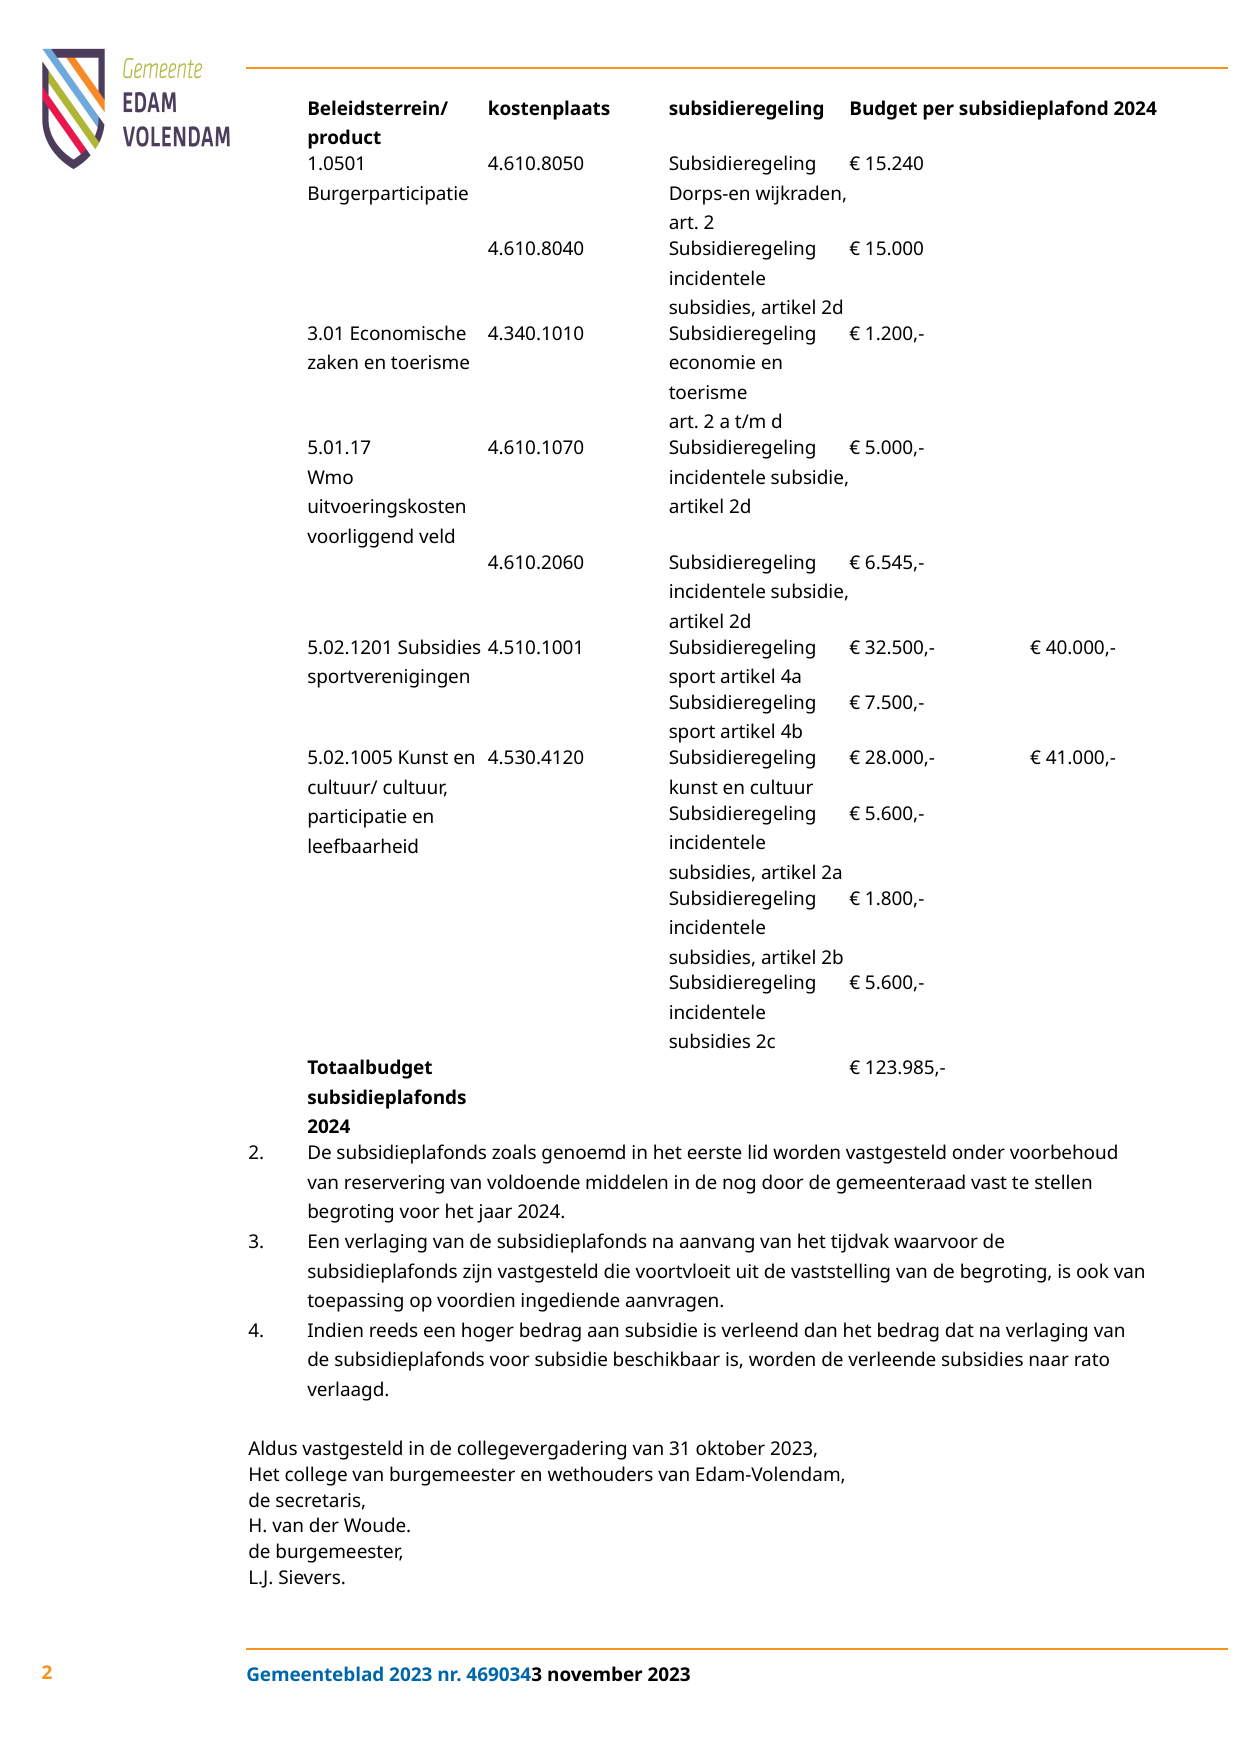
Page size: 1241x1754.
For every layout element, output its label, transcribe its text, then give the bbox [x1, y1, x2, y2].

table_cell [307, 549, 488, 634]
table_cell 5.01.17 Wmo uitvoeringskosten voorliggend veld [307, 435, 488, 549]
table_cell € 123.985,- [849, 1055, 1211, 1139]
table_cell 4.510.1001 [488, 634, 668, 744]
table_cell 4.610.1070 [488, 435, 668, 549]
table_cell € 32.500,- [849, 634, 1030, 689]
text de secretaris, [248, 1487, 1152, 1512]
table_cell Totaalbudget subsidieplafonds 2024 [307, 1055, 488, 1139]
table_cell Subsidieregeling incidentele subsidies, artikel 2d [669, 235, 849, 320]
table_cell € 1.800,- [849, 885, 1030, 969]
text Het college van burgemeester en wethouders van Edam-Volendam, [248, 1461, 1152, 1487]
table_cell 4.610.8050 [488, 150, 668, 235]
table_cell € 15.240 [849, 150, 1211, 235]
table_cell [488, 1055, 668, 1139]
table_cell € 5.600,- [849, 970, 1030, 1054]
table_cell Subsidieregeling incidentele subsidies, artikel 2a [669, 800, 849, 885]
table_cell 4.340.1010 [488, 320, 668, 434]
table_cell Subsidieregeling sport artikel 4a [669, 634, 849, 689]
text H. van der Woude. [248, 1512, 1152, 1538]
table_cell € 6.545,- [849, 549, 1211, 634]
table_cell € 7.500,- [849, 689, 1030, 744]
list De subsidieplafonds zoals genoemd in het eerste lid worden vastgesteld onder voorbehoud van reservering van voldoende middelen in de nog door de gemeenteraad vast te stellen begroting voor het jaar 2024. [248, 1139, 1152, 1224]
table_cell 5.02.1005 Kunst en cultuur/ cultuur, participatie en leefbaarheid [307, 745, 488, 1054]
table_cell Subsidieregeling incidentele subsidies, artikel 2b [669, 885, 849, 969]
table_cell € 15.000 [849, 235, 1211, 320]
text L.J. Sievers. [248, 1564, 1152, 1590]
table_cell 1.0501 Burgerparticipatie [307, 150, 488, 235]
text de burgemeester, [248, 1538, 1152, 1564]
table_cell 3.01 Economische zaken en toerisme [307, 320, 488, 434]
table_cell Subsidieregeling kunst en cultuur [669, 745, 849, 800]
table_header Budget per subsidieplafond 2024 [849, 95, 1211, 150]
table_cell € 40.000,- [1030, 634, 1211, 744]
table_header Beleidsterrein/ product [307, 95, 488, 150]
table_cell Subsidieregeling incidentele subsidies 2c [669, 970, 849, 1054]
table_cell Subsidieregeling Dorps-en wijkraden, art. 2 [669, 150, 849, 235]
table_cell € 5.600,- [849, 800, 1030, 885]
table_header subsidieregeling [669, 95, 849, 150]
table_cell Subsidieregeling sport artikel 4b [669, 689, 849, 744]
table_header kostenplaats [488, 95, 668, 150]
table_cell [307, 235, 488, 320]
list Een verlaging van de subsidieplafonds na aanvang van het tijdvak waarvoor de subsidieplafonds zijn vastgesteld die voortvloeit uit de vaststelling van de begroting, is ook van toepassing op voordien ingediende aanvragen. [248, 1228, 1152, 1313]
table_cell Subsidieregeling economie en toerisme art. 2 a t/m d [669, 320, 849, 434]
list Indien reeds een hoger bedrag aan subsidie is verleend dan het bedrag dat na verlaging van de subsidieplafonds voor subsidie beschikbaar is, worden de verleende subsidies naar rato verlaagd. [248, 1317, 1152, 1402]
table_cell [669, 1055, 849, 1139]
table_cell € 41.000,- [1030, 745, 1211, 1054]
table_cell 4.610.8040 [488, 235, 668, 320]
picture [41, 47, 231, 172]
table_cell € 5.000,- [849, 435, 1211, 549]
table_cell Subsidieregeling incidentele subsidie, artikel 2d [669, 549, 849, 634]
table_cell Subsidieregeling incidentele subsidie, artikel 2d [669, 435, 849, 549]
table_cell 4.610.2060 [488, 549, 668, 634]
table_cell € 28.000,- [849, 745, 1030, 800]
text Aldus vastgesteld in de collegevergadering van 31 oktober 2023, [248, 1435, 1152, 1461]
table_cell 5.02.1201 Subsidies sportverenigingen [307, 634, 488, 744]
table_cell € 1.200,- [849, 320, 1211, 434]
table_cell 4.530.4120 [488, 745, 668, 1054]
